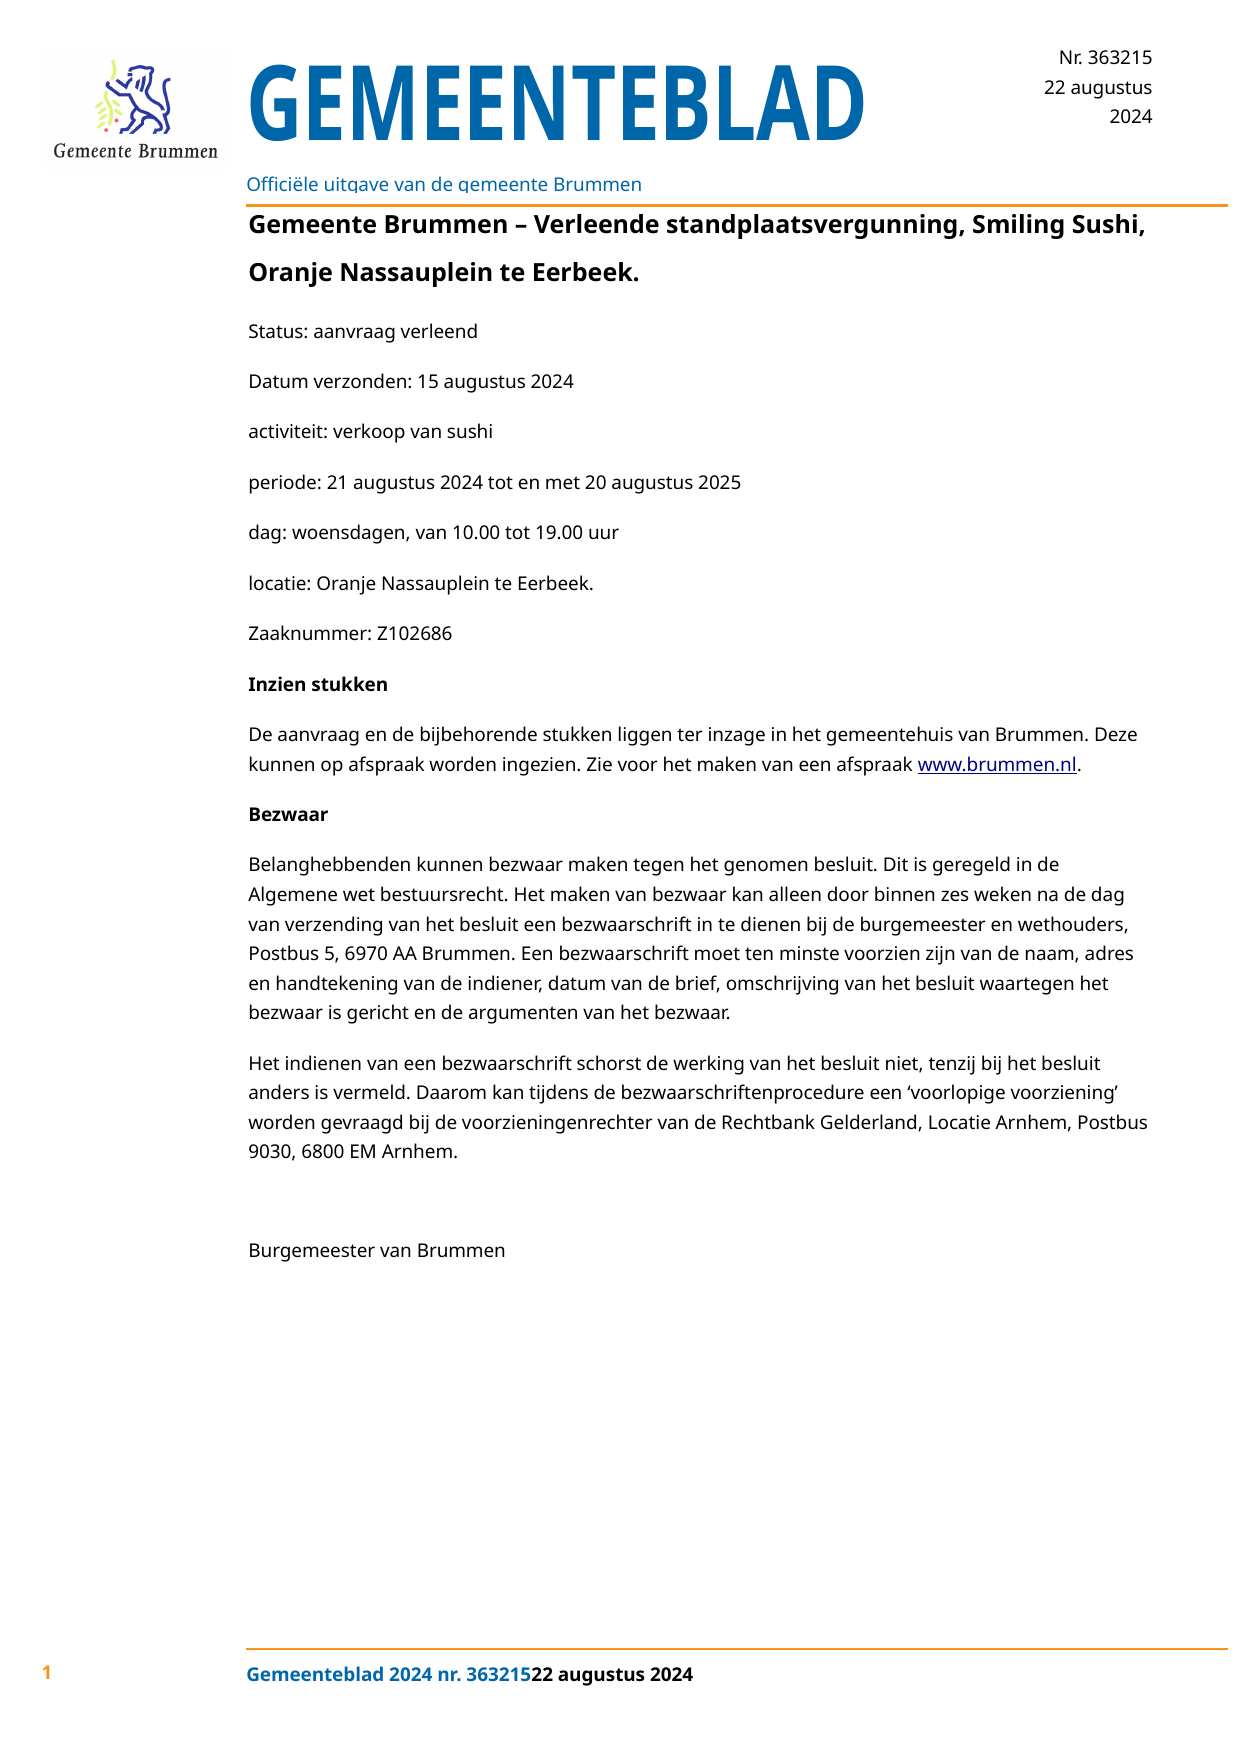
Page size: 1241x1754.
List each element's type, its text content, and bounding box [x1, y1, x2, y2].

text Inzien stukken [248, 671, 1152, 697]
text Het indienen van een bezwaarschrift schorst de werking van het besluit niet, tenzij bij het besluit anders is vermeld. Daarom kan tijdens de bezwaarschriftenprocedure een ‘voorlopige voorziening’ worden gevraagd bij de voorzieningenrechter van de Rechtbank Gelderland, Locatie Arnhem, Postbus 9030, 6800 EM Arnhem. [248, 1050, 1152, 1164]
text De aanvraag en de bijbehorende stukken liggen ter inzage in het gemeentehuis van Brummen. Deze kunnen op afspraak worden ingezien. Zie voor het maken van een afspraak www.brummen.nl. [248, 721, 1152, 777]
text Datum verzonden: 15 augustus 2024 [248, 368, 1152, 394]
text Belanghebbenden kunnen bezwaar maken tegen het genomen besluit. Dit is geregeld in de Algemene wet bestuursrecht. Het maken van bezwaar kan alleen door binnen zes weken na de dag van verzending van het besluit een bezwaarschrift in te dienen bij de burgemeester en wethouders, Postbus 5, 6970 AA Brummen. Een bezwaarschrift moet ten minste voorzien zijn van de naam, adres en handtekening van de indiener, datum van de brief, omschrijving van het besluit waartegen het bezwaar is gericht en de argumenten van het bezwaar. [248, 852, 1152, 1025]
text periode: 21 augustus 2024 tot en met 20 augustus 2025 [248, 469, 1152, 495]
text dag: woensdagen, van 10.00 tot 19.00 uur [248, 519, 1152, 545]
text activiteit: verkoop van sushi [248, 419, 1152, 444]
text Status: aanvraag verleend [248, 318, 1152, 344]
text Bezwaar [248, 801, 1152, 827]
text Burgemeester van Brummen [248, 1237, 1152, 1263]
text Gemeente Brummen – Verleende standplaatsvergunning, Smiling Sushi, Oranje Nassauplein te Eerbeek. [248, 207, 1152, 288]
picture [41, 47, 231, 172]
text Zaaknummer: Z102686 [248, 620, 1152, 646]
text locatie: Oranje Nassauplein te Eerbeek. [248, 570, 1152, 596]
